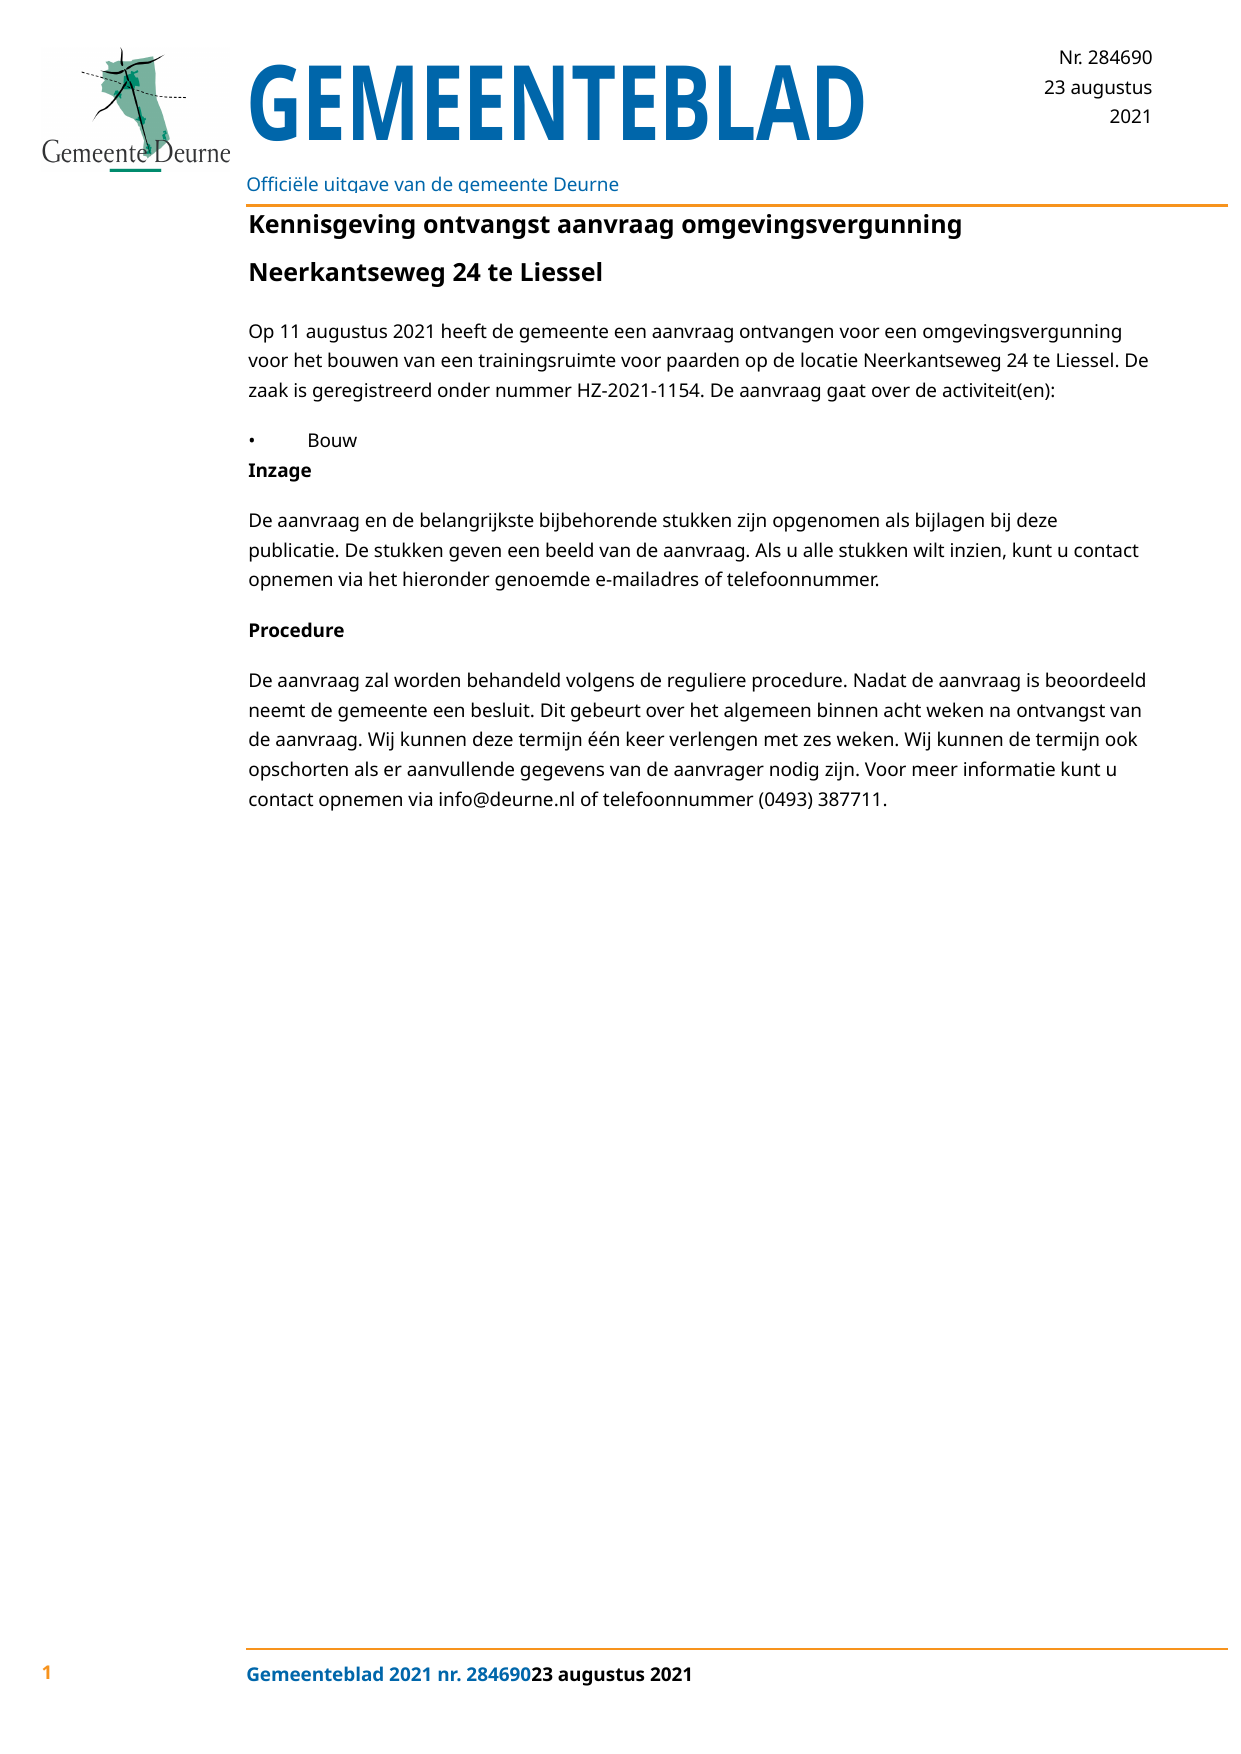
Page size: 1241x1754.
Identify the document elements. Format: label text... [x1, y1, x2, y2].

text Kennisgeving ontvangst aanvraag omgevingsvergunning Neerkantseweg 24 te Liessel [248, 207, 1152, 288]
text Procedure [248, 617, 1152, 643]
text Op 11 augustus 2021 heeft de gemeente een aanvraag ontvangen voor een omgevingsvergunning voor het bouwen van een trainingsruimte voor paarden op de locatie Neerkantseweg 24 te Liessel. De zaak is geregistreerd onder nummer HZ-2021-1154. De aanvraag gaat over de activiteit(en): [248, 318, 1152, 403]
text De aanvraag zal worden behandeld volgens de reguliere procedure. Nadat de aanvraag is beoordeeld neemt de gemeente een besluit. Dit gebeurt over het algemeen binnen acht weken na ontvangst van de aanvraag. Wij kunnen deze termijn één keer verlengen met zes weken. Wij kunnen de termijn ook opschorten als er aanvullende gegevens van de aanvrager nodig zijn. Voor meer informatie kunt u contact opnemen via info@deurne.nl of telefoonnummer (0493) 387711. [248, 667, 1152, 812]
text Inzage [248, 457, 1152, 483]
list Bouw [248, 427, 1152, 453]
picture [41, 47, 231, 172]
text De aanvraag en de belangrijkste bijbehorende stukken zijn opgenomen als bijlagen bij deze publicatie. De stukken geven een beeld van de aanvraag. Als u alle stukken wilt inzien, kunt u contact opnemen via het hieronder genoemde e-mailadres of telefoonnummer. [248, 507, 1152, 592]
